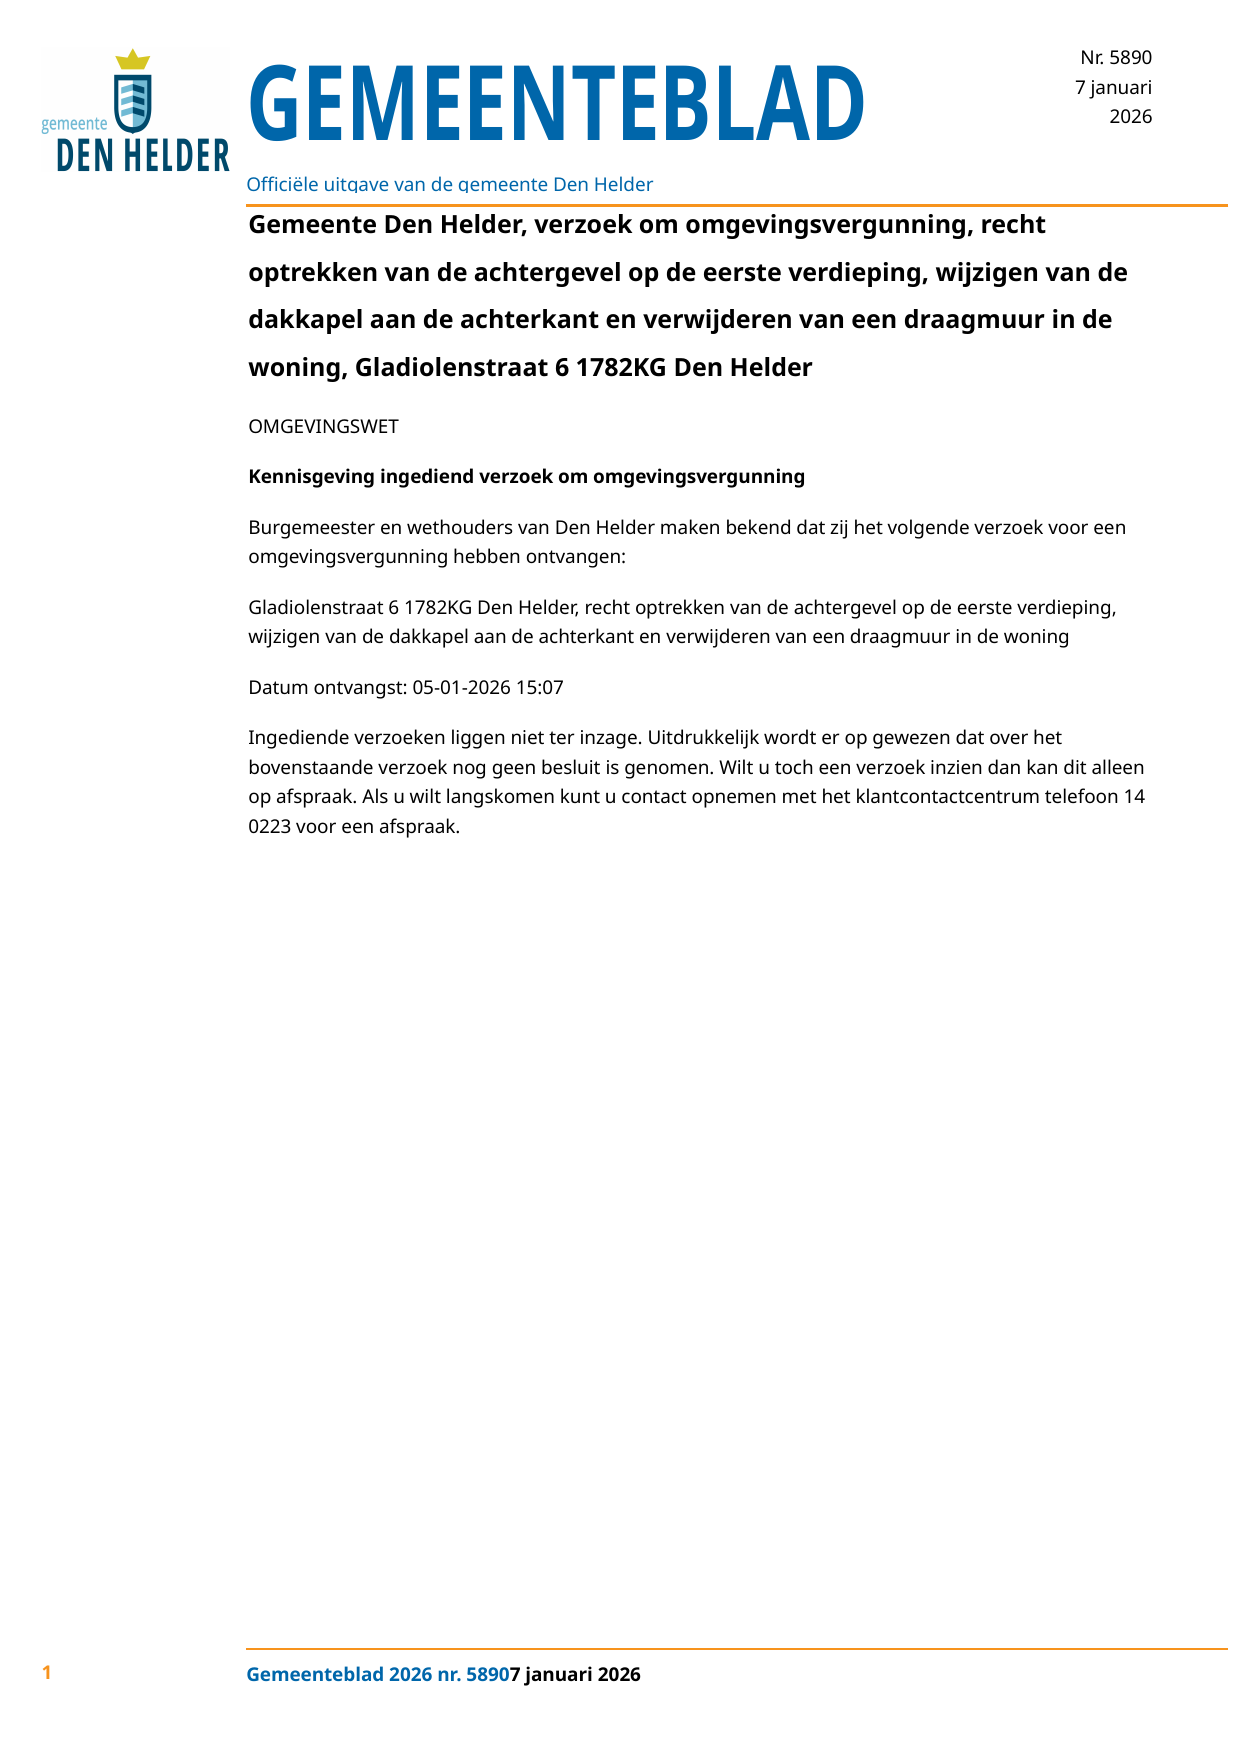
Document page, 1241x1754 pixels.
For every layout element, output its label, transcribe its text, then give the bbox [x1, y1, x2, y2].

picture [63, 144, 68, 165]
picture [220, 160, 224, 172]
text Ingediende verzoeken liggen niet ter inzage. Uitdrukkelijk wordt er op gewezen dat over het bovenstaande verzoek nog geen besluit is genomen. Wilt u toch een verzoek inzien dan kan dit alleen op afspraak. Als u wilt langskomen kunt u contact opnemen met het klantcontactcentrum telefoon 14 0223 voor een afspraak. [248, 724, 1152, 839]
picture [130, 157, 135, 172]
text Gemeente Den Helder, verzoek om omgevingsvergunning, recht optrekken van de achtergevel op de eerste verdieping, wijzigen van de dakkapel aan de achterkant en verwijderen van een draagmuur in de woning, Gladiolenstraat 6 1782KG Den Helder [248, 207, 1152, 384]
text Burgemeester en wethouders van Den Helder maken bekend dat zij het volgende verzoek voor een omgevingsvergunning hebben ontvangen: [248, 514, 1152, 569]
text Gladiolenstraat 6 1782KG Den Helder, recht optrekken van de achtergevel op de eerste verdieping, wijzigen van de dakkapel aan de achterkant en verwijderen van een draagmuur in de woning [248, 594, 1152, 649]
text OMGEVINGSWET [248, 413, 1152, 439]
picture [182, 144, 187, 165]
text Kennisgeving ingediend verzoek om omgevingsvergunning [248, 463, 1152, 489]
text Datum ontvangst: 05-01-2026 15:07 [248, 674, 1152, 700]
picture [100, 154, 106, 172]
picture [41, 47, 231, 172]
